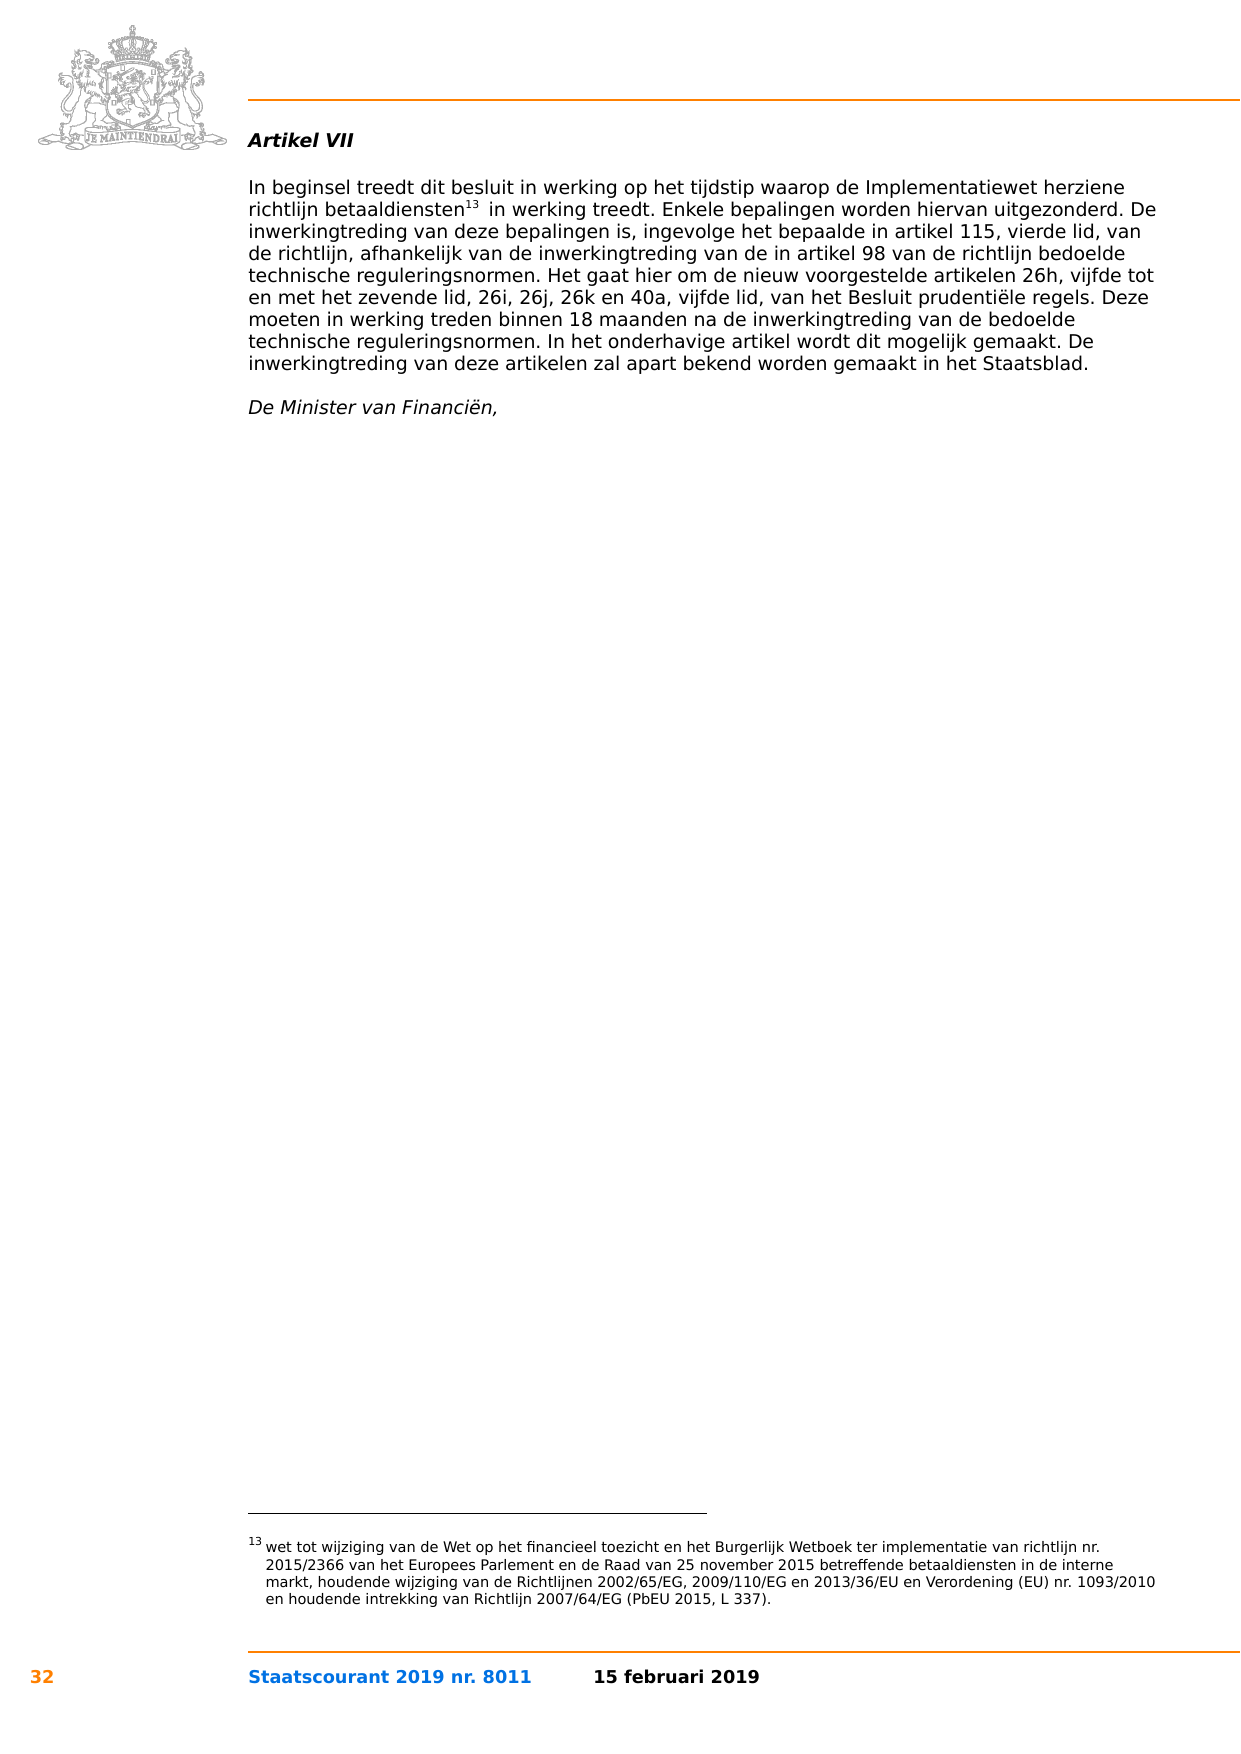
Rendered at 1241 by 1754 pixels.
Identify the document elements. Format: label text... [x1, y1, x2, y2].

text In beginsel treedt dit besluit in werking op het tijdstip waarop de Implementatiewet herziene richtlijn betaaldiensten in werking treedt. Enkele bepalingen worden hiervan uitgezonderd. De inwerkingtreding van deze bepalingen is, ingevolge het bepaalde in artikel 115, vierde lid, van de richtlijn, afhankelijk van de inwerkingtreding van de in artikel 98 van de richtlijn bedoelde technische reguleringsnormen. Het gaat hier om de nieuw voorgestelde artikelen 26h, vijfde tot en met het zevende lid, 26i, 26j, 26k en 40a, vijfde lid, van het Besluit prudentiële regels. Deze moeten in werking treden binnen 18 maanden na de inwerkingtreding van de bedoelde technische reguleringsnormen. In het onderhavige artikel wordt dit mogelijk gemaakt. De inwerkingtreding van deze artikelen zal apart bekend worden gemaakt in het Staatsblad. [248, 177, 1163, 375]
subtitle Artikel VII [248, 130, 1163, 152]
text De Minister van Financiën, [248, 397, 1163, 418]
text wet tot wijziging van de Wet op het financieel toezicht en het Burgerlijk Wetboek ter implementatie van richtlijn nr. 2015/2366 van het Europees Parlement en de Raad van 25 november 2015 betreffende betaaldiensten in de interne markt, houdende wijziging van de Richtlijnen 2002/65/EG, 2009/110/EG en 2013/36/EU en Verordening (EU) nr. 1093/2010 en houdende intrekking van Richtlijn 2007/64/EG (PbEU 2015, L 337). [248, 1535, 1163, 1608]
picture [38, 25, 227, 150]
